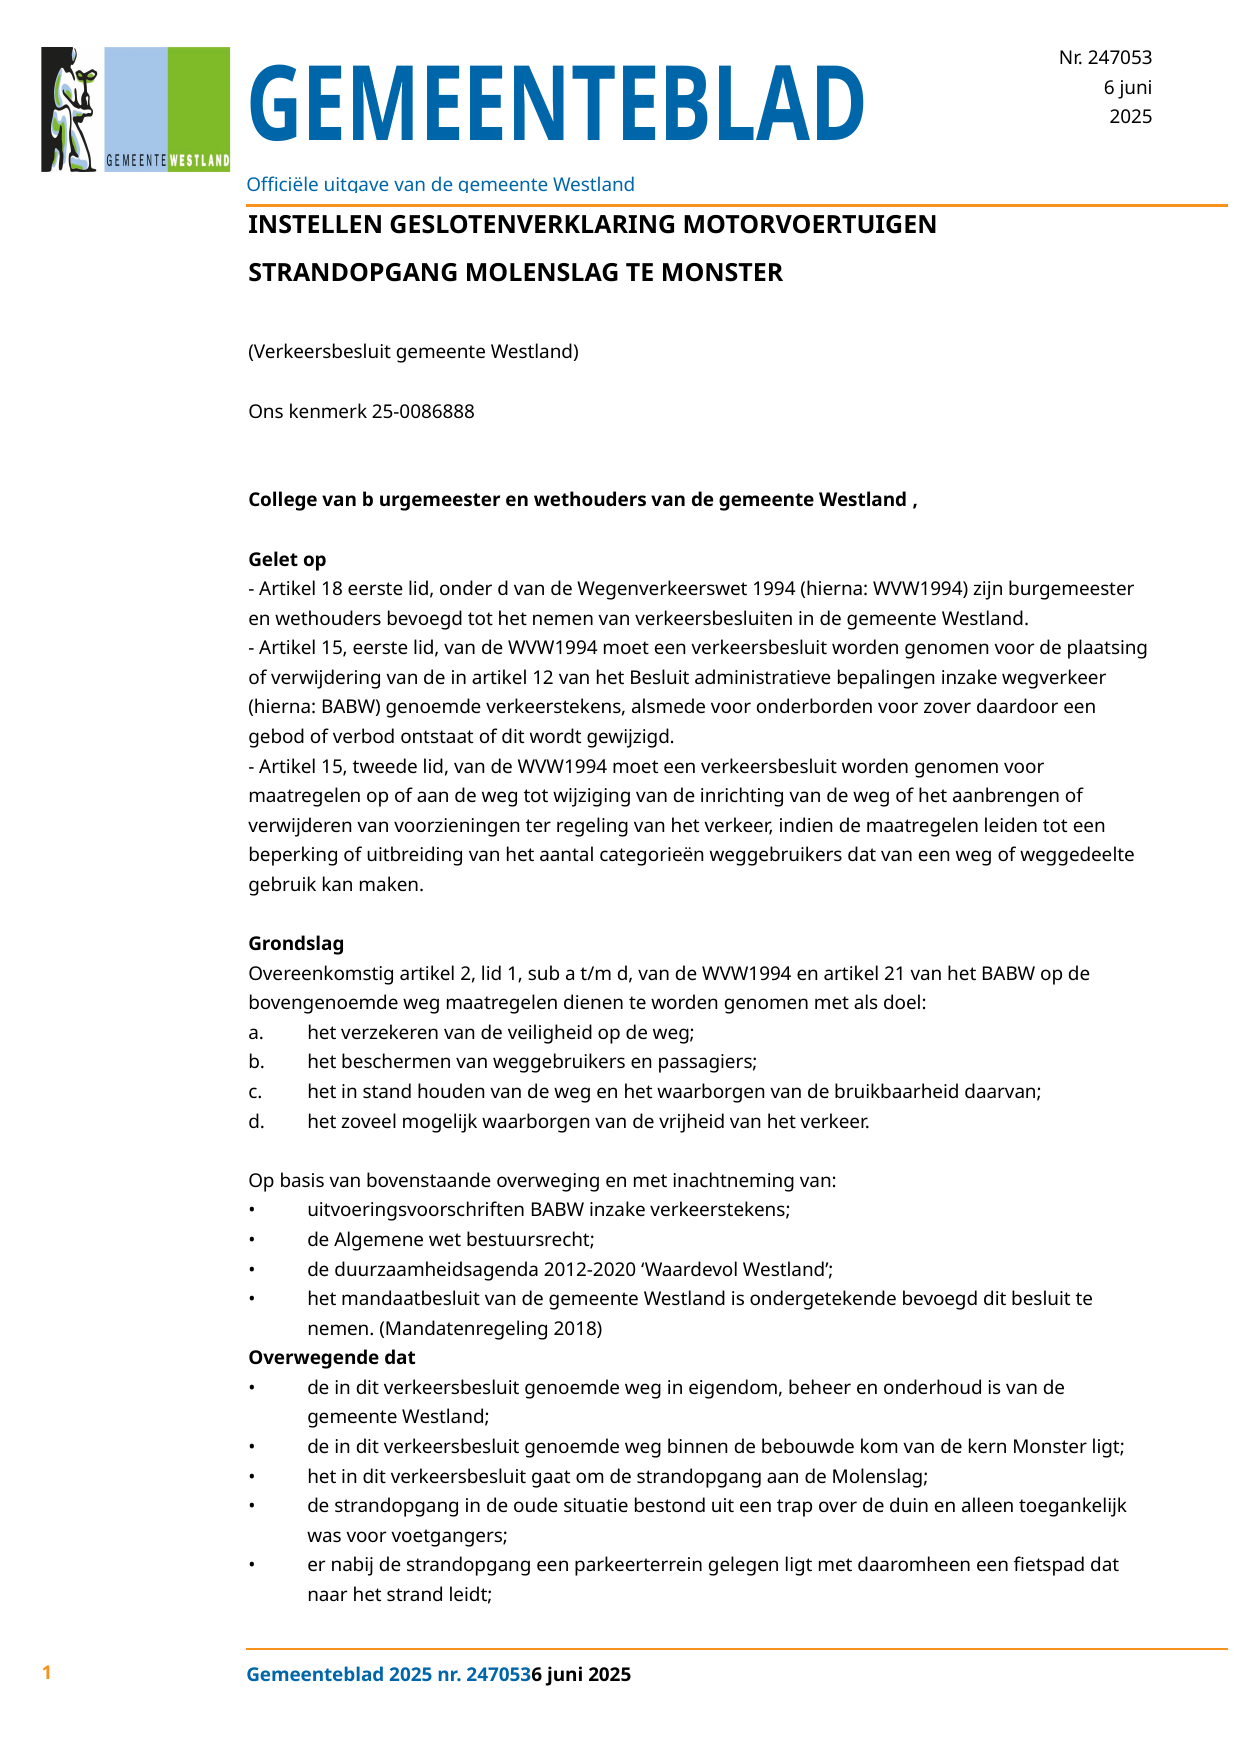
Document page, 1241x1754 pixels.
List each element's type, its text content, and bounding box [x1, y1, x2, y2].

list de Algemene wet bestuursrecht; [248, 1226, 1152, 1252]
list de duurzaamheidsagenda 2012-2020 ‘Waardevol Westland’; [248, 1256, 1152, 1281]
list het beschermen van weggebruikers en passagiers; [248, 1049, 1152, 1074]
list de in dit verkeersbesluit genoemde weg in eigendom, beheer en onderhoud is van de gemeente Westland; [248, 1374, 1152, 1429]
text Overeenkomstig artikel 2, lid 1, sub a t/m d, van de WVW1994 en artikel 21 van het BABW op de bovengenoemde weg maatregelen dienen te worden genomen met als doel: [248, 960, 1152, 1015]
text INSTELLEN GESLOTENVERKLARING MOTORVOERTUIGEN STRANDOPGANG MOLENSLAG TE MONSTER [248, 207, 1152, 288]
text - Artikel 15, eerste lid, van de WVW1994 moet een verkeersbesluit worden genomen voor de plaatsing of verwijdering van de in artikel 12 van het Besluit administratieve bepalingen inzake wegverkeer (hierna: BABW) genoemde verkeerstekens, alsmede voor onderborden voor zover daardoor een gebod of verbod ontstaat of dit wordt gewijzigd. [248, 634, 1152, 749]
list de strandopgang in de oude situatie bestond uit een trap over de duin en alleen toegankelijk was voor voetgangers; [248, 1492, 1152, 1548]
text (Verkeersbesluit gemeente Westland) [248, 339, 1152, 364]
list het zoveel mogelijk waarborgen van de vrijheid van het verkeer. [248, 1108, 1152, 1133]
list er nabij de strandopgang een parkeerterrein gelegen ligt met daaromheen een fietspad dat naar het strand leidt; [248, 1552, 1152, 1607]
list het in stand houden van de weg en het waarborgen van de bruikbaarheid daarvan; [248, 1078, 1152, 1104]
list het mandaatbesluit van de gemeente Westland is ondergetekende bevoegd dit besluit te nemen. (Mandatenregeling 2018) [248, 1285, 1152, 1341]
text - Artikel 15, tweede lid, van de WVW1994 moet een verkeersbesluit worden genomen voor maatregelen op of aan de weg tot wijziging van de inrichting van de weg of het aanbrengen of verwijderen van voorzieningen ter regeling van het verkeer, indien de maatregelen leiden tot een beperking of uitbreiding van het aantal categorieën weggebruikers dat van een weg of weggedeelte gebruik kan maken. [248, 753, 1152, 897]
list het in dit verkeersbesluit gaat om de strandopgang aan de Molenslag; [248, 1463, 1152, 1488]
list uitvoeringsvoorschriften BABW inzake verkeerstekens; [248, 1197, 1152, 1222]
text Grondslag [248, 930, 1152, 956]
list de in dit verkeersbesluit genoemde weg binnen de bebouwde kom van de kern Monster ligt; [248, 1433, 1152, 1459]
picture [41, 47, 231, 172]
text Ons kenmerk 25-0086888 [248, 398, 1152, 423]
text Overwegende dat [248, 1344, 1152, 1370]
text Gelet op [248, 546, 1152, 571]
text - Artikel 18 eerste lid, onder d van de Wegenverkeerswet 1994 (hierna: WVW1994) zijn burgemeester en wethouders bevoegd tot het nemen van verkeersbesluiten in de gemeente Westland. [248, 575, 1152, 631]
text College van b urgemeester en wethouders van de gemeente Westland , [248, 487, 1152, 512]
list het verzekeren van de veiligheid op de weg; [248, 1019, 1152, 1045]
text Op basis van bovenstaande overweging en met inachtneming van: [248, 1167, 1152, 1193]
